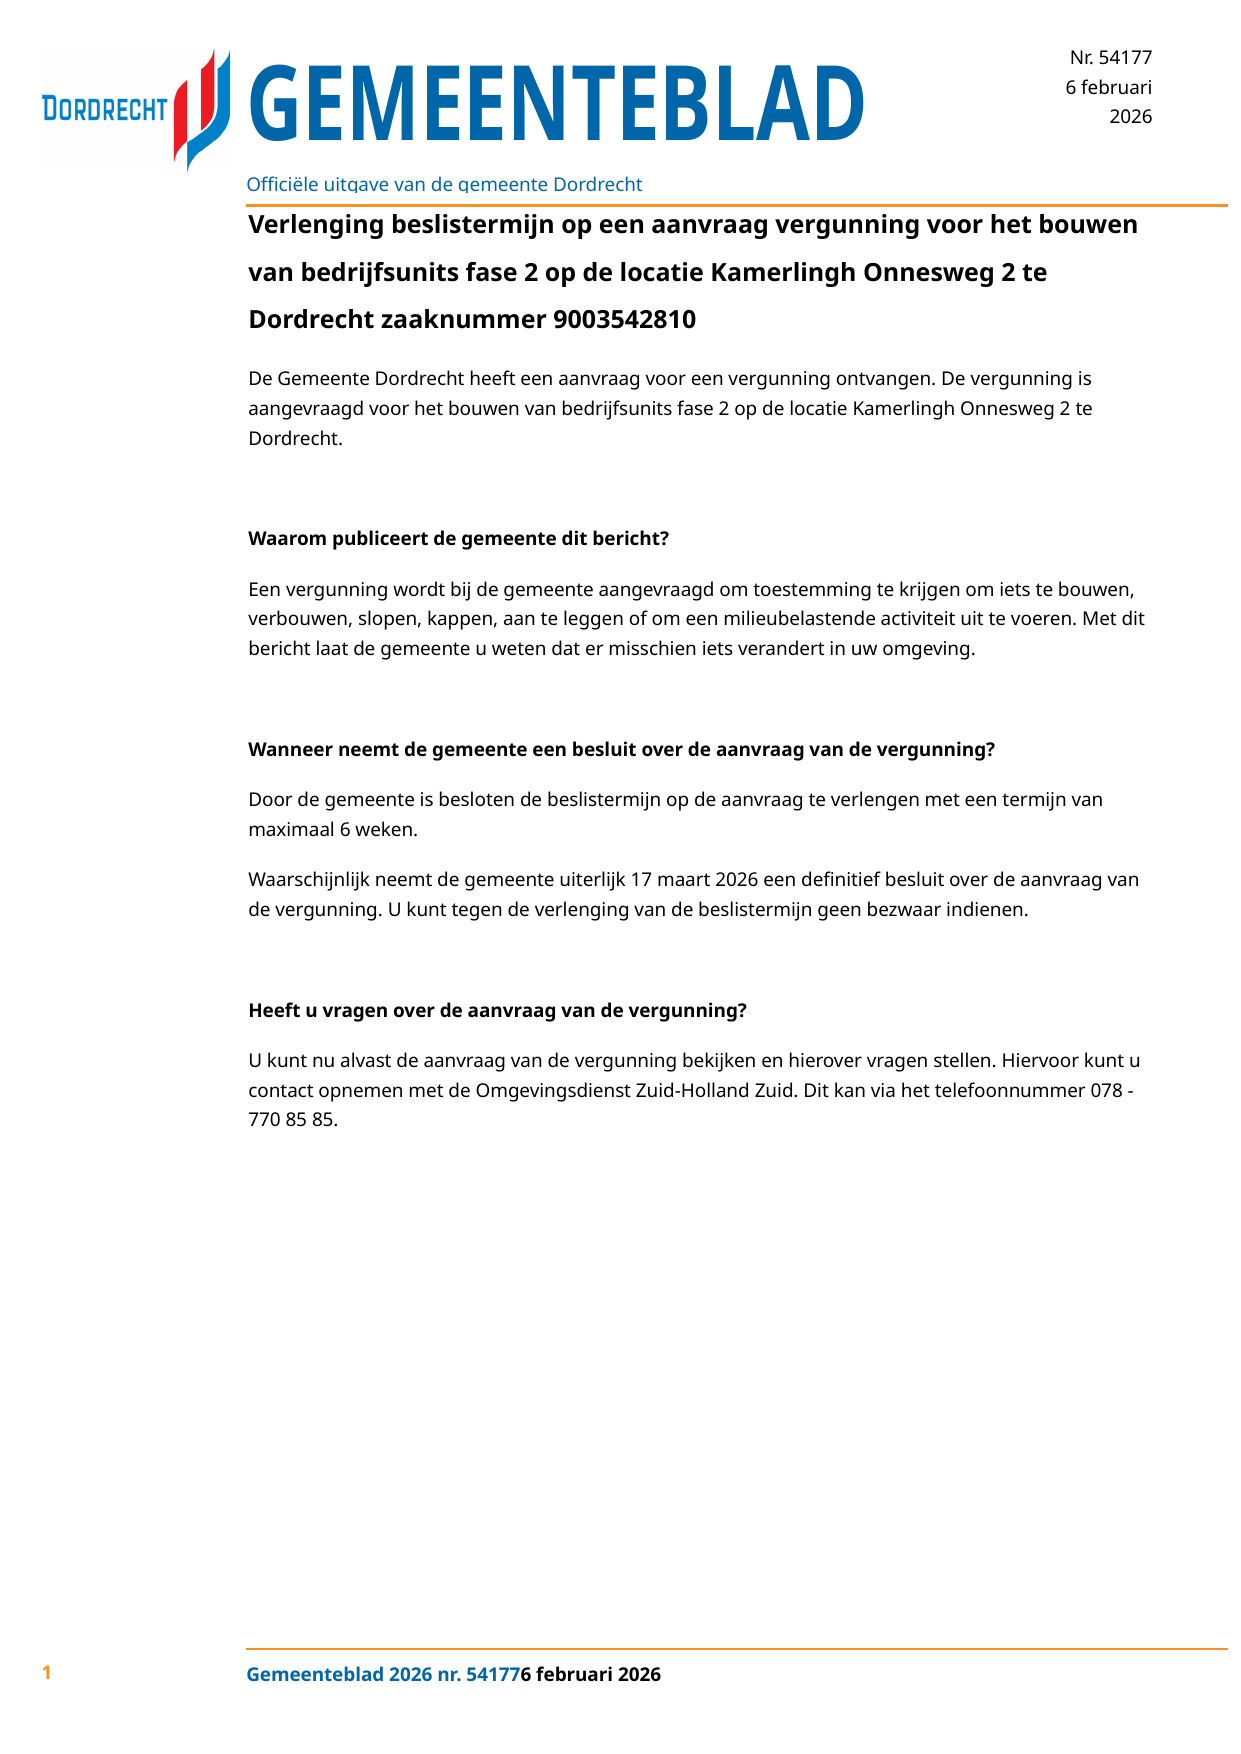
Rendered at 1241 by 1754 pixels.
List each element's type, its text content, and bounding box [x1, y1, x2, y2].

text Door de gemeente is besloten de beslistermijn op de aanvraag te verlengen met een termijn van maximaal 6 weken. [248, 786, 1152, 842]
text Waarschijnlijk neemt de gemeente uiterlijk 17 maart 2026 een definitief besluit over de aanvraag van de vergunning. U kunt tegen de verlenging van de beslistermijn geen bezwaar indienen. [248, 866, 1152, 922]
text Wanneer neemt de gemeente een besluit over de aanvraag van de vergunning? [248, 736, 1152, 762]
text De Gemeente Dordrecht heeft een aanvraag voor een vergunning ontvangen. De vergunning is aangevraagd voor het bouwen van bedrijfsunits fase 2 op de locatie Kamerlingh Onnesweg 2 te Dordrecht. [248, 366, 1152, 450]
text Verlenging beslistermijn op een aanvraag vergunning voor het bouwen van bedrijfsunits fase 2 op de locatie Kamerlingh Onnesweg 2 te Dordrecht zaaknummer 9003542810 [248, 207, 1152, 336]
text Een vergunning wordt bij de gemeente aangevraagd om toestemming te krijgen om iets te bouwen, verbouwen, slopen, kappen, aan te leggen of om een milieubelastende activiteit uit te voeren. Met dit bericht laat de gemeente u weten dat er misschien iets verandert in uw omgeving. [248, 576, 1152, 661]
text U kunt nu alvast de aanvraag van de vergunning bekijken en hierover vragen stellen. Hiervoor kunt u contact opnemen met de Omgevingsdienst Zuid-Holland Zuid. Dit kan via het telefoonnummer 078 - 770 85 85. [248, 1047, 1152, 1132]
text Heeft u vragen over de aanvraag van de vergunning? [248, 997, 1152, 1022]
picture [41, 47, 231, 172]
text Waarom publiceert de gemeente dit bericht? [248, 526, 1152, 551]
